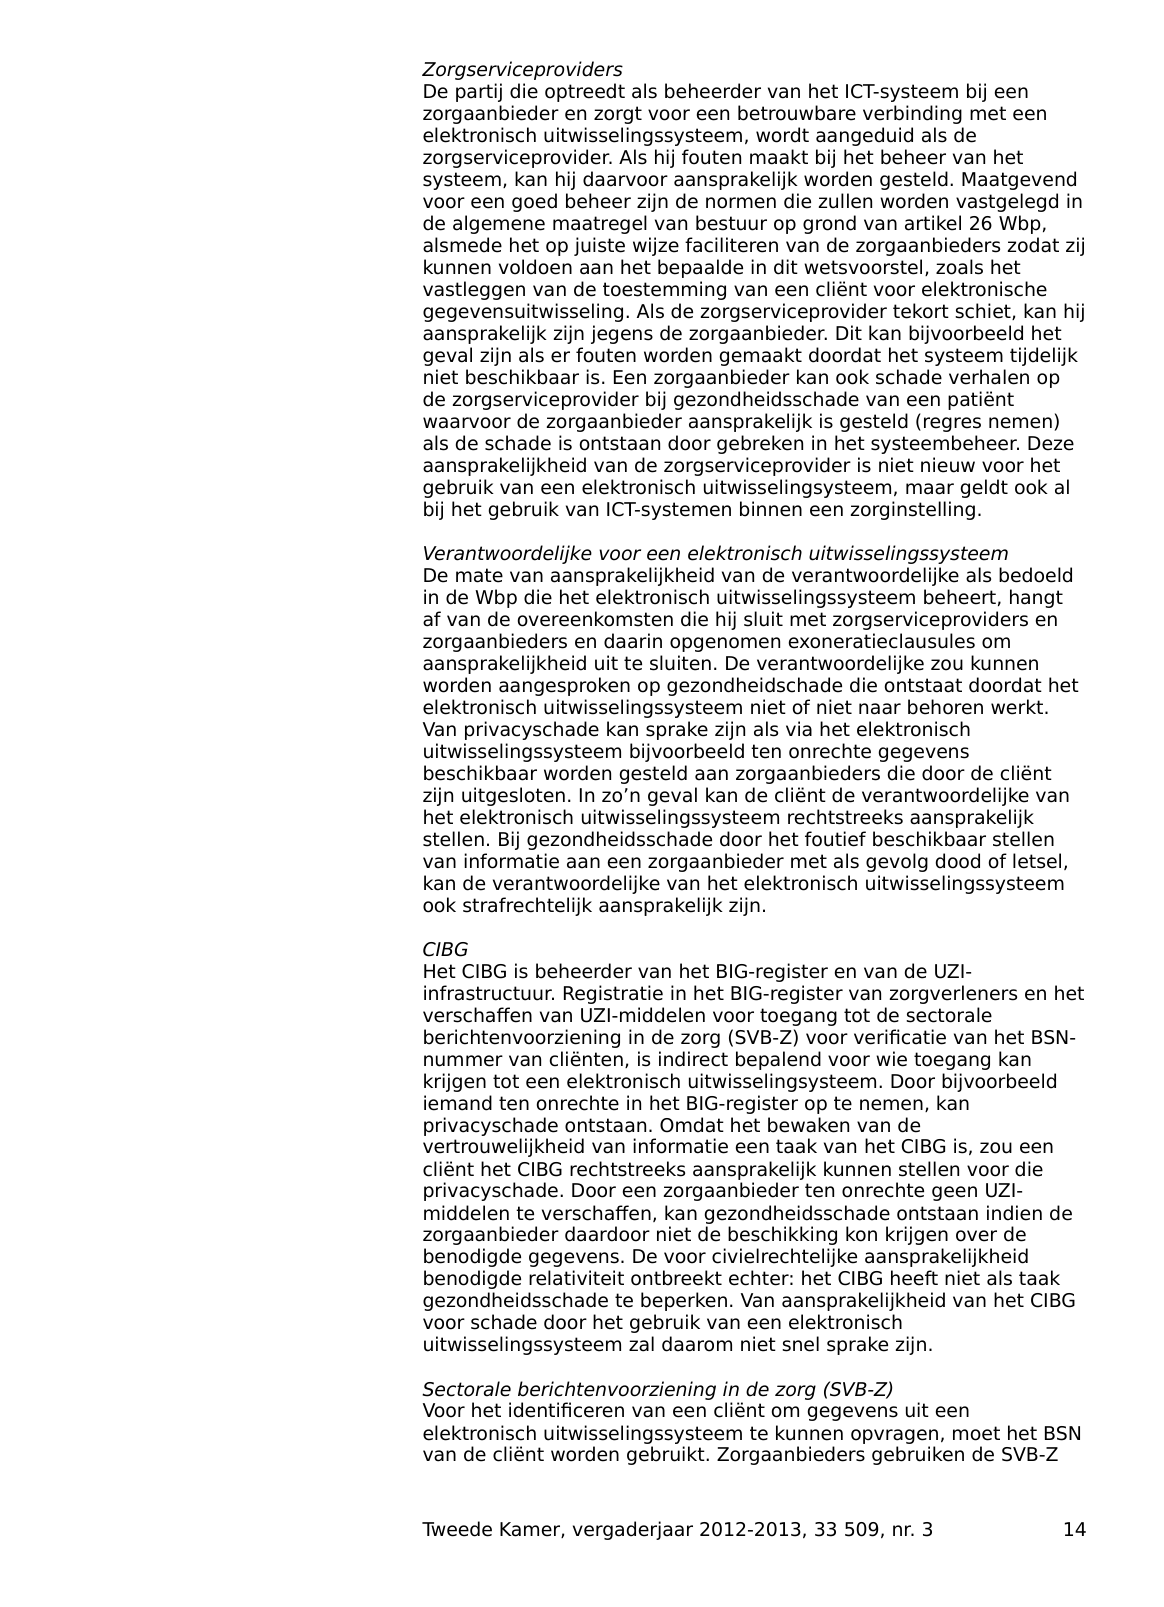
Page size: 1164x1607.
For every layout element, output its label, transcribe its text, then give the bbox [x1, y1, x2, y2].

text De partij die optreedt als beheerder van het ICT-systeem bij een zorgaanbieder en zorgt voor een betrouwbare verbinding met een elektronisch uitwisselingssysteem, wordt aangeduid als de zorgserviceprovider. Als hij fouten maakt bij het beheer van het systeem, kan hij daarvoor aansprakelijk worden gesteld. Maatgevend voor een goed beheer zijn de normen die zullen worden vastgelegd in de algemene maatregel van bestuur op grond van artikel 26 Wbp, alsmede het op juiste wijze faciliteren van de zorgaanbieders zodat zij kunnen voldoen aan het bepaalde in dit wetsvoorstel, zoals het vastleggen van de toestemming van een cliënt voor elektronische gegevensuitwisseling. Als de zorgserviceprovider tekort schiet, kan hij aansprakelijk zijn jegens de zorgaanbieder. Dit kan bijvoorbeeld het geval zijn als er fouten worden gemaakt doordat het systeem tijdelijk niet beschikbaar is. Een zorgaanbieder kan ook schade verhalen op de zorgserviceprovider bij gezondheidsschade van een patiënt waarvoor de zorgaanbieder aansprakelijk is gesteld (regres nemen) als de schade is ontstaan door gebreken in het systeembeheer. Deze aansprakelijkheid van de zorgserviceprovider is niet nieuw voor het gebruik van een elektronisch uitwisselingsysteem, maar geldt ook al bij het gebruik van ICT-systemen binnen een zorginstelling. [422, 81, 1087, 521]
subtitle CIBG [422, 939, 1087, 961]
subtitle Verantwoordelijke voor een elektronisch uitwisselingssysteem [422, 543, 1087, 565]
subtitle Zorgserviceproviders [422, 59, 1087, 81]
text De mate van aansprakelijkheid van de verantwoordelijke als bedoeld in de Wbp die het elektronisch uitwisselingssysteem beheert, hangt af van de overeenkomsten die hij sluit met zorgserviceproviders en zorgaanbieders en daarin opgenomen exoneratieclausules om aansprakelijkheid uit te sluiten. De verantwoordelijke zou kunnen worden aangesproken op gezondheidschade die ontstaat doordat het elektronisch uitwisselingssysteem niet of niet naar behoren werkt. Van privacyschade kan sprake zijn als via het elektronisch uitwisselingssysteem bijvoorbeeld ten onrechte gegevens beschikbaar worden gesteld aan zorgaanbieders die door de cliënt zijn uitgesloten. In zo’n geval kan de cliënt de verantwoordelijke van het elektronisch uitwisselingssysteem rechtstreeks aansprakelijk stellen. Bij gezondheidsschade door het foutief beschikbaar stellen van informatie aan een zorgaanbieder met als gevolg dood of letsel, kan de verantwoordelijke van het elektronisch uitwisselingssysteem ook strafrechtelijk aansprakelijk zijn. [422, 565, 1087, 916]
text Het CIBG is beheerder van het BIG-register en van de UZI-infrastructuur. Registratie in het BIG-register van zorgverleners en het verschaffen van UZI-middelen voor toegang tot de sectorale berichtenvoorziening in de zorg (SVB-Z) voor verificatie van het BSN-nummer van cliënten, is indirect bepalend voor wie toegang kan krijgen tot een elektronisch uitwisselingsysteem. Door bijvoorbeeld iemand ten onrechte in het BIG-register op te nemen, kan privacyschade ontstaan. Omdat het bewaken van de vertrouwelijkheid van informatie een taak van het CIBG is, zou een cliënt het CIBG rechtstreeks aansprakelijk kunnen stellen voor die privacyschade. Door een zorgaanbieder ten onrechte geen UZI-middelen te verschaffen, kan gezondheidsschade ontstaan indien de zorgaanbieder daardoor niet de beschikking kon krijgen over de benodigde gegevens. De voor civielrechtelijke aansprakelijkheid benodigde relativiteit ontbreekt echter: het CIBG heeft niet als taak gezondheidsschade te beperken. Van aansprakelijkheid van het CIBG voor schade door het gebruik van een elektronisch uitwisselingssysteem zal daarom niet snel sprake zijn. [422, 961, 1087, 1356]
text Voor het identificeren van een cliënt om gegevens uit een elektronisch uitwisselingssysteem te kunnen opvragen, moet het BSN van de cliënt worden gebruikt. Zorgaanbieders gebruiken de SVB-Z [422, 1400, 1087, 1466]
subtitle Sectorale berichtenvoorziening in de zorg (SVB-Z) [422, 1378, 1087, 1400]
